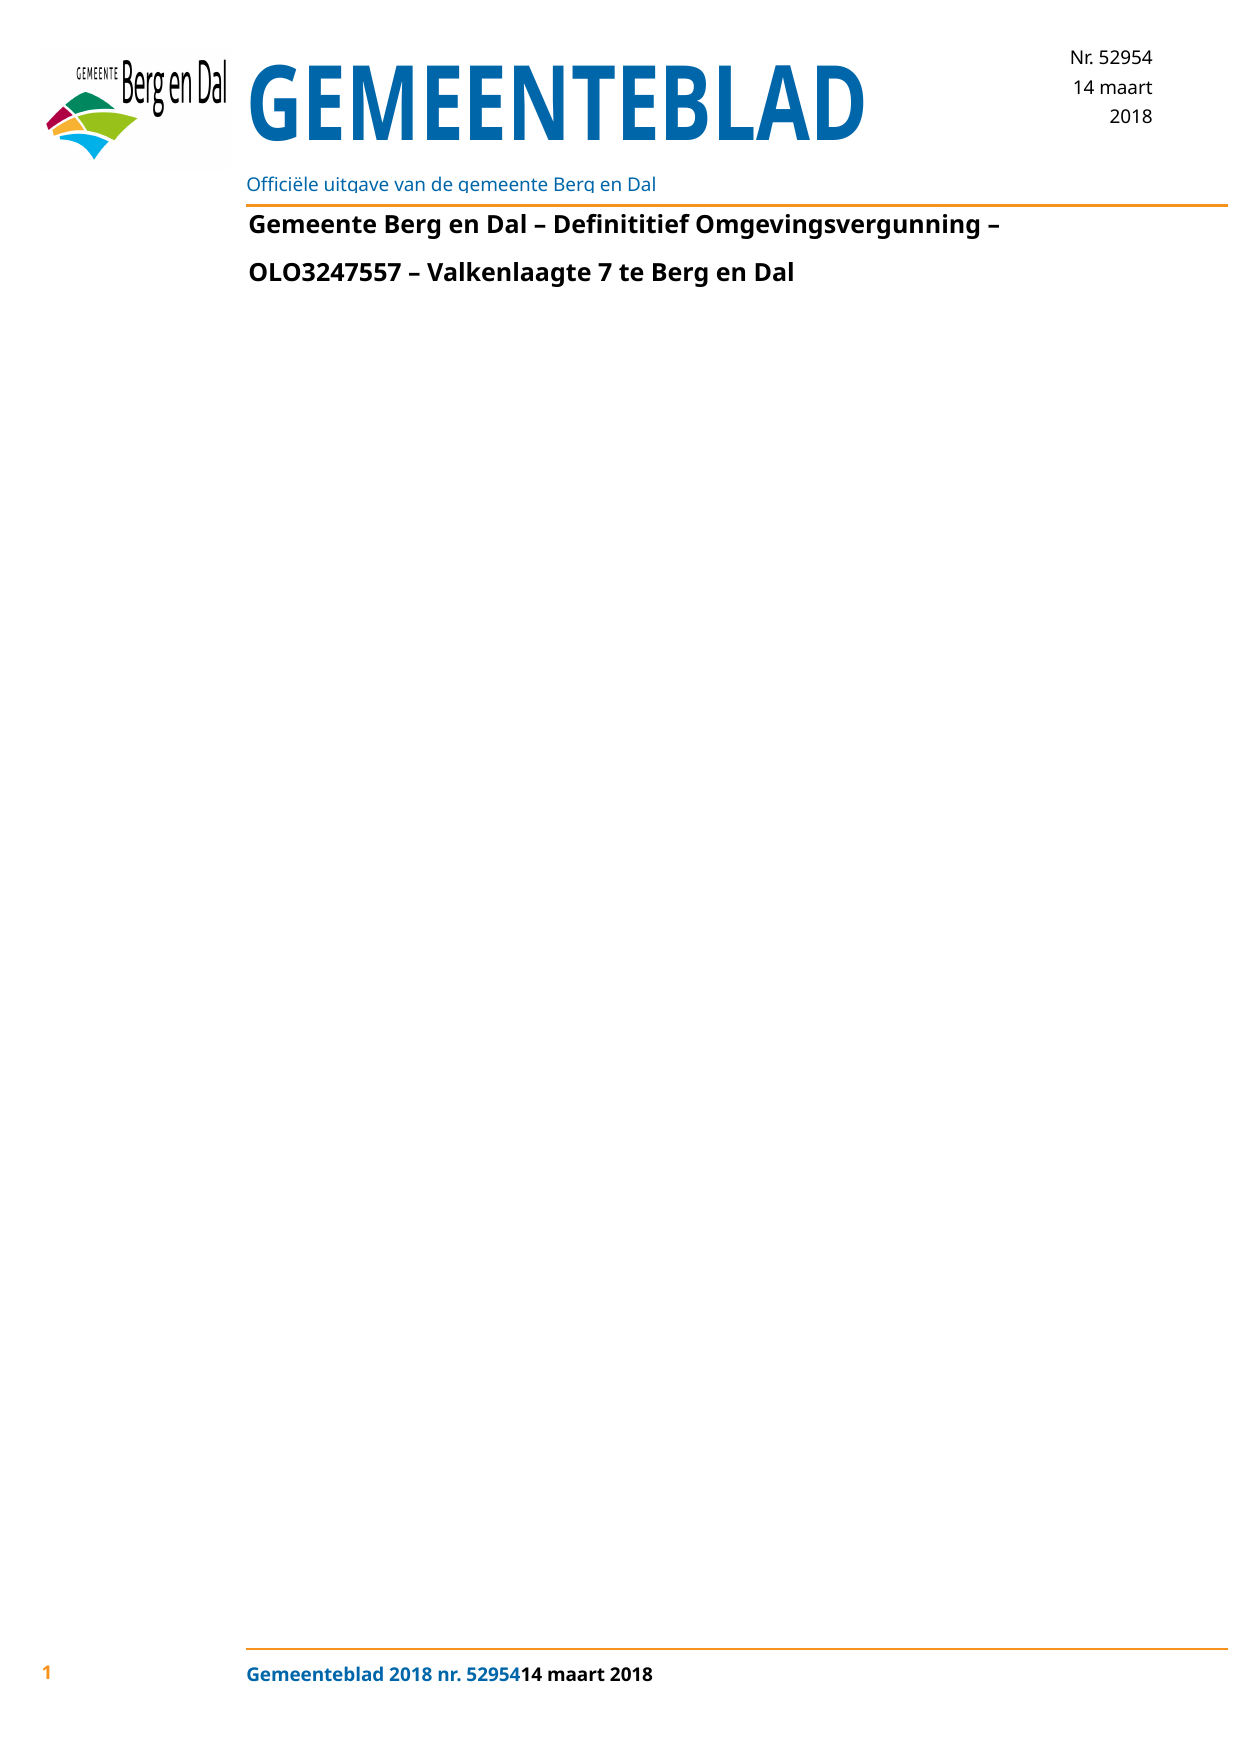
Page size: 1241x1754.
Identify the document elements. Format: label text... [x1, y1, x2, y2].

text Gemeente Berg en Dal – Definititief Omgevingsvergunning – OLO3247557 – Valkenlaagte 7 te Berg en Dal [248, 207, 1152, 288]
picture [41, 47, 231, 172]
